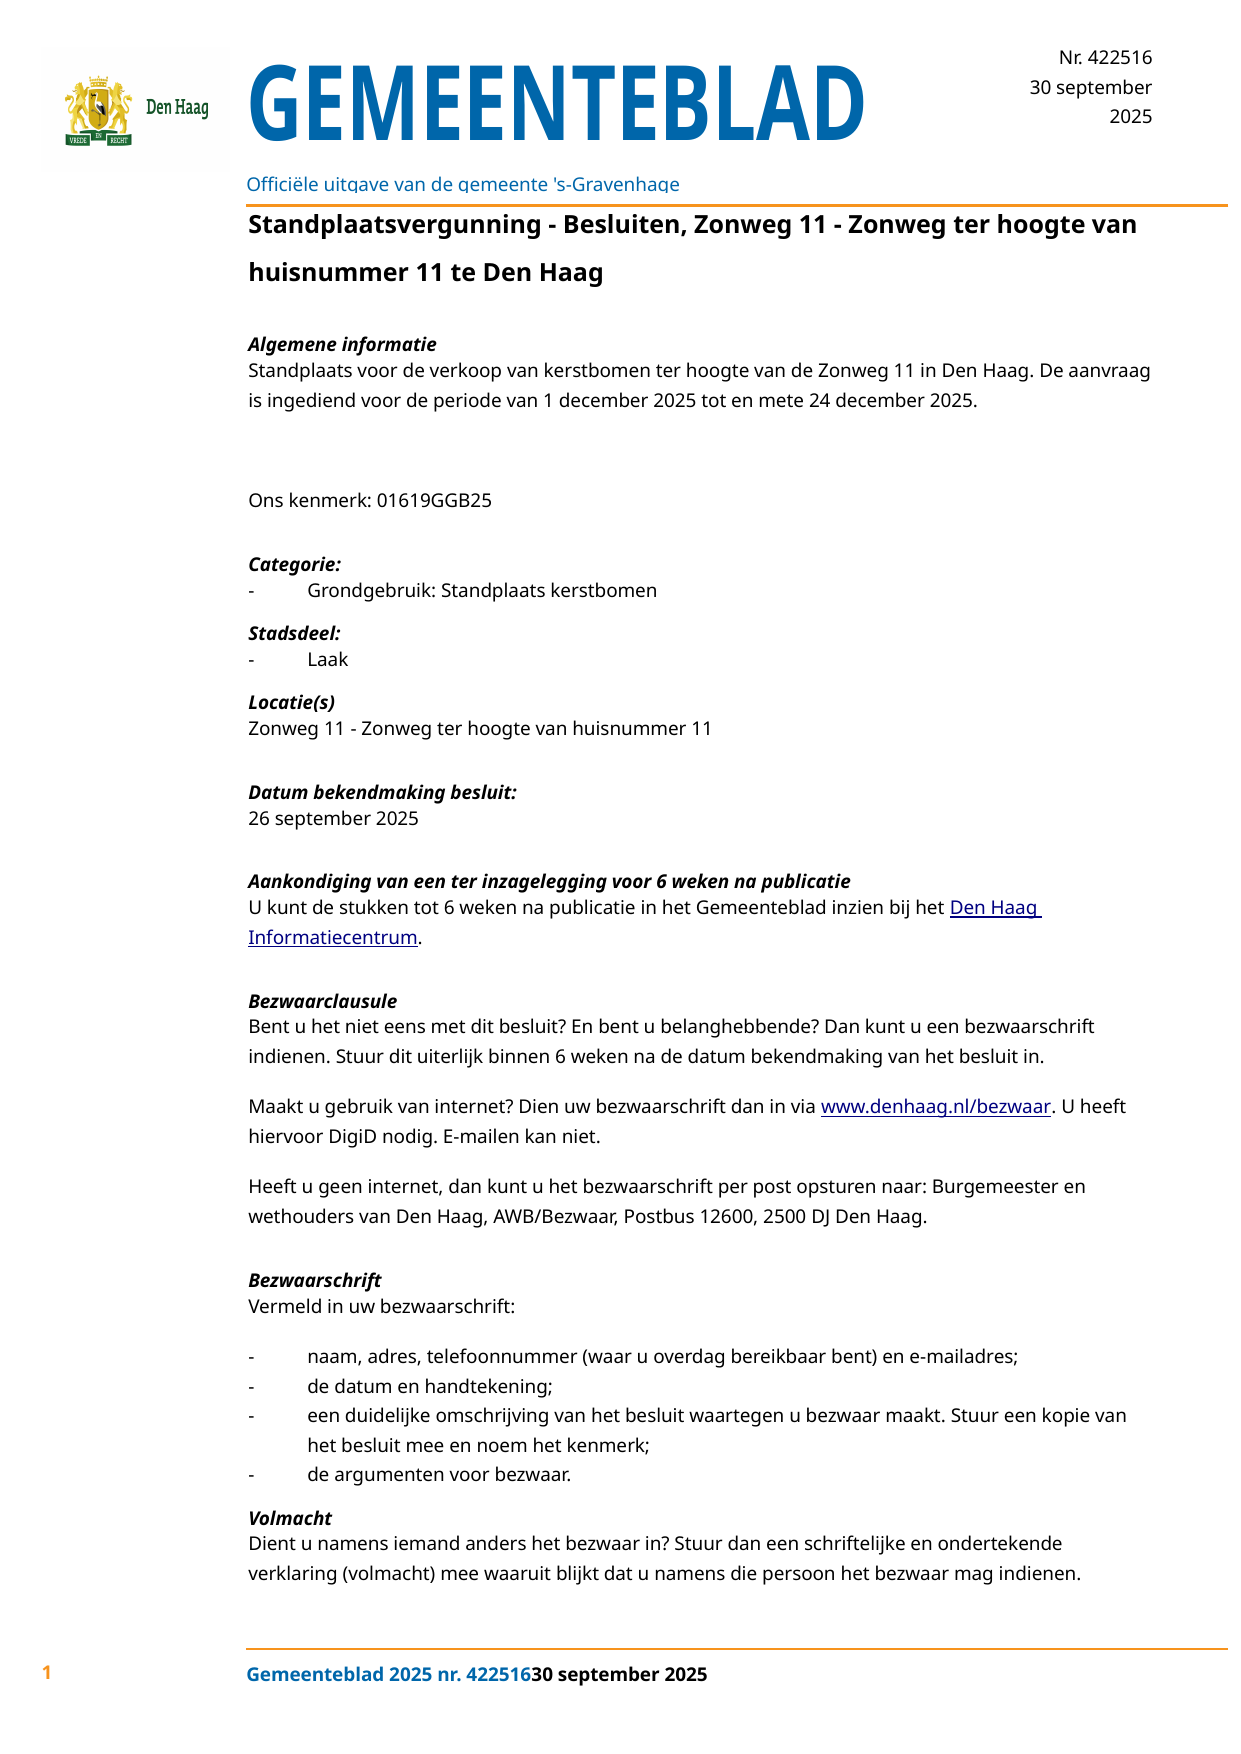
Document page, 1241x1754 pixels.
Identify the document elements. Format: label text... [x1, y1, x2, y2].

text Maakt u gebruik van internet? Dien uw bezwaarschrift dan in via www.denhaag.nl/bezwaar. U heeft hiervoor DigiD nodig. E-mailen kan niet. [248, 1094, 1152, 1149]
text Locatie(s) [248, 689, 1152, 715]
list de argumenten voor bezwaar. [248, 1462, 1152, 1487]
text U kunt de stukken tot 6 weken na publicatie in het Gemeenteblad inzien bij het Den Haag Informatiecentrum. [248, 894, 1152, 950]
text 26 september 2025 [248, 805, 1152, 830]
text Dient u namens iemand anders het bezwaar in? Stuur dan een schriftelijke en ondertekende verklaring (volmacht) mee waaruit blijkt dat u namens die persoon het bezwaar mag indienen. [248, 1531, 1152, 1586]
list naam, adres, telefoonnummer (waar u overdag bereikbaar bent) en e-mailadres; [248, 1343, 1152, 1369]
text Heeft u geen internet, dan kunt u het bezwaarschrift per post opsturen naar: Burgemeester en wethouders van Den Haag, AWB/Bezwaar, Postbus 12600, 2500 DJ Den Haag. [248, 1174, 1152, 1229]
text Categorie: [248, 552, 1152, 577]
text Standplaats voor de verkoop van kerstbomen ter hoogte van de Zonweg 11 in Den Haag. De aanvraag is ingediend voor de periode van 1 december 2025 tot en mete 24 december 2025. [248, 357, 1152, 412]
text Aankondiging van een ter inzagelegging voor 6 weken na publicatie [248, 869, 1152, 894]
list Laak [248, 646, 1152, 672]
text Algemene informatie [248, 331, 1152, 357]
text Stadsdeel: [248, 620, 1152, 646]
text Ons kenmerk: 01619GGB25 [248, 488, 1152, 513]
text Standplaatsvergunning - Besluiten, Zonweg 11 - Zonweg ter hoogte van huisnummer 11 te Den Haag [248, 207, 1152, 288]
list een duidelijke omschrijving van het besluit waartegen u bezwaar maakt. Stuur een kopie van het besluit mee en noem het kenmerk; [248, 1402, 1152, 1458]
text Zonweg 11 - Zonweg ter hoogte van huisnummer 11 [248, 715, 1152, 741]
picture [41, 47, 231, 172]
text Bezwaarclausule [248, 988, 1152, 1014]
text Volmacht [248, 1505, 1152, 1531]
text Bezwaarschrift [248, 1267, 1152, 1293]
text Vermeld in uw bezwaarschrift: [248, 1293, 1152, 1319]
text Datum bekendmaking besluit: [248, 779, 1152, 805]
text Bent u het niet eens met dit besluit? En bent u belanghebbende? Dan kunt u een bezwaarschrift indienen. Stuur dit uiterlijk binnen 6 weken na de datum bekendmaking van het besluit in. [248, 1014, 1152, 1069]
list Grondgebruik: Standplaats kerstbomen [248, 577, 1152, 603]
list de datum en handtekening; [248, 1373, 1152, 1399]
